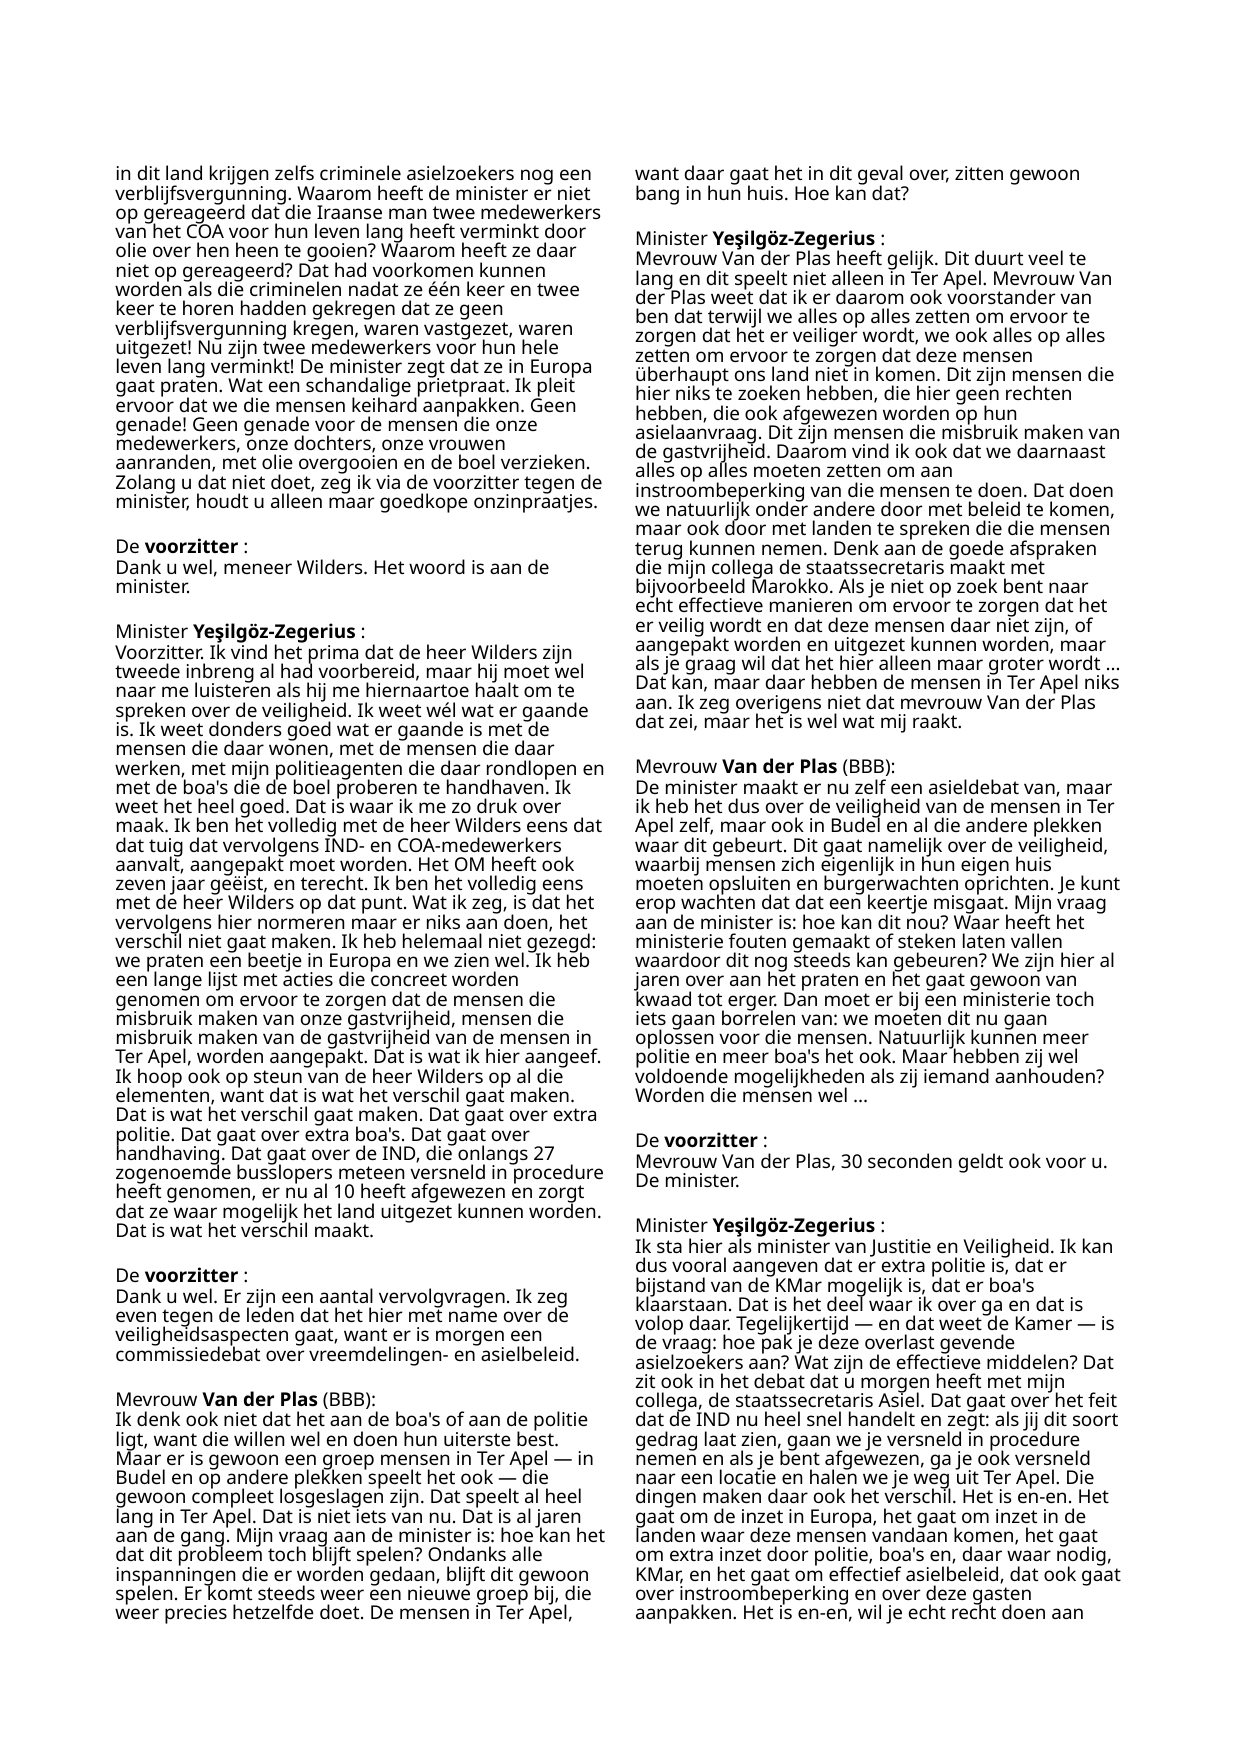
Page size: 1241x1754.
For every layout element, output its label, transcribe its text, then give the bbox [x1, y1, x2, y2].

text Minister Yeşilgöz-Zegerius : [635, 1212, 1125, 1238]
text De voorzitter : [115, 533, 605, 559]
text Mevrouw Van der Plas, 30 seconden geldt ook voor u. De minister. [635, 1153, 1125, 1191]
text Ik sta hier als minister van Justitie en Veiligheid. Ik kan dus vooral aangeven dat er extra politie is, dat er bijstand van de KMar mogelijk is, dat er boa's klaarstaan. Dat is het deel waar ik over ga en dat is volop daar. Tegelijkertijd — en dat weet de Kamer — is de vraag: hoe pak je deze overlast gevende asielzoekers aan? Wat zijn de effectieve middelen? Dat zit ook in het debat dat u morgen heeft met mijn collega, de staatssecretaris Asiel. Dat gaat over het feit dat de IND nu heel snel handelt en zegt: als jij dit soort gedrag laat zien, gaan we je versneld in procedure nemen en als je bent afgewezen, ga je ook versneld naar een locatie en halen we je weg uit Ter Apel. Die dingen maken daar ook het verschil. Het is en-en. Het gaat om de inzet in Europa, het gaat om inzet in de landen waar deze mensen vandaan komen, het gaat om extra inzet door politie, boa's en, daar waar nodig, KMar, en het gaat om effectief asielbeleid, dat ook gaat over instroombeperking en over deze gasten aanpakken. Het is en-en, wil je echt recht doen aan [635, 1238, 1125, 1623]
text in dit land krijgen zelfs criminele asielzoekers nog een verblijfsvergunning. Waarom heeft de minister er niet op gereageerd dat die Iraanse man twee medewerkers van het COA voor hun leven lang heeft verminkt door olie over hen heen te gooien? Waarom heeft ze daar niet op gereageerd? Dat had voorkomen kunnen worden als die criminelen nadat ze één keer en twee keer te horen hadden gekregen dat ze geen verblijfsvergunning kregen, waren vastgezet, waren uitgezet! Nu zijn twee medewerkers voor hun hele leven lang verminkt! De minister zegt dat ze in Europa gaat praten. Wat een schandalige prietpraat. Ik pleit ervoor dat we die mensen keihard aanpakken. Geen genade! Geen genade voor de mensen die onze medewerkers, onze dochters, onze vrouwen aanranden, met olie overgooien en de boel verzieken. Zolang u dat niet doet, zeg ik via de voorzitter tegen de minister, houdt u alleen maar goedkope onzinpraatjes. [115, 165, 605, 512]
text De voorzitter : [635, 1127, 1125, 1153]
text Minister Yeşilgöz-Zegerius : [115, 618, 605, 644]
text Voorzitter. Ik vind het prima dat de heer Wilders zijn tweede inbreng al had voorbereid, maar hij moet wel naar me luisteren als hij me hiernaartoe haalt om te spreken over de veiligheid. Ik weet wél wat er gaande is. Ik weet donders goed wat er gaande is met de mensen die daar wonen, met de mensen die daar werken, met mijn politieagenten die daar rondlopen en met de boa's die de boel proberen te handhaven. Ik weet het heel goed. Dat is waar ik me zo druk over maak. Ik ben het volledig met de heer Wilders eens dat dat tuig dat vervolgens IND- en COA-medewerkers aanvalt, aangepakt moet worden. Het OM heeft ook zeven jaar geëist, en terecht. Ik ben het volledig eens met de heer Wilders op dat punt. Wat ik zeg, is dat het vervolgens hier normeren maar er niks aan doen, het verschil niet gaat maken. Ik heb helemaal niet gezegd: we praten een beetje in Europa en we zien wel. Ik heb een lange lijst met acties die concreet worden genomen om ervoor te zorgen dat de mensen die misbruik maken van onze gastvrijheid, mensen die misbruik maken van de gastvrijheid van de mensen in Ter Apel, worden aangepakt. Dat is wat ik hier aangeef. Ik hoop ook op steun van de heer Wilders op al die elementen, want dat is wat het verschil gaat maken. Dat is wat het verschil gaat maken. Dat gaat over extra politie. Dat gaat over extra boa's. Dat gaat over handhaving. Dat gaat over de IND, die onlangs 27 zogenoemde busslopers meteen versneld in procedure heeft genomen, er nu al 10 heeft afgewezen en zorgt dat ze waar mogelijk het land uitgezet kunnen worden. Dat is wat het verschil maakt. [115, 644, 605, 1241]
text Ik denk ook niet dat het aan de boa's of aan de politie ligt, want die willen wel en doen hun uiterste best. Maar er is gewoon een groep mensen in Ter Apel — in Budel en op andere plekken speelt het ook — die gewoon compleet losgeslagen zijn. Dat speelt al heel lang in Ter Apel. Dat is niet iets van nu. Dat is al jaren aan de gang. Mijn vraag aan de minister is: hoe kan het dat dit probleem toch blijft spelen? Ondanks alle inspanningen die er worden gedaan, blijft dit gewoon spelen. Er komt steeds weer een nieuwe groep bij, die weer precies hetzelfde doet. De mensen in Ter Apel, [115, 1411, 605, 1623]
text Minister Yeşilgöz-Zegerius : [635, 225, 1125, 250]
text De voorzitter : [115, 1262, 605, 1288]
text Mevrouw Van der Plas (BBB): [635, 753, 1125, 779]
text want daar gaat het in dit geval over, zitten gewoon bang in hun huis. Hoe kan dat? [635, 165, 1125, 204]
text Mevrouw Van der Plas (BBB): [115, 1386, 605, 1411]
text Dank u wel. Er zijn een aantal vervolgvragen. Ik zeg even tegen de leden dat het hier met name over de veiligheidsaspecten gaat, want er is morgen een commissiedebat over vreemdelingen- en asielbeleid. [115, 1288, 605, 1365]
text De minister maakt er nu zelf een asieldebat van, maar ik heb het dus over de veiligheid van de mensen in Ter Apel zelf, maar ook in Budel en al die andere plekken waar dit gebeurt. Dit gaat namelijk over de veiligheid, waarbij mensen zich eigenlijk in hun eigen huis moeten opsluiten en burgerwachten oprichten. Je kunt erop wachten dat dat een keertje misgaat. Mijn vraag aan de minister is: hoe kan dit nou? Waar heeft het ministerie fouten gemaakt of steken laten vallen waardoor dit nog steeds kan gebeuren? We zijn hier al jaren over aan het praten en het gaat gewoon van kwaad tot erger. Dan moet er bij een ministerie toch iets gaan borrelen van: we moeten dit nu gaan oplossen voor die mensen. Natuurlijk kunnen meer politie en meer boa's het ook. Maar hebben zij wel voldoende mogelijkheden als zij iemand aanhouden? Worden die mensen wel ... [635, 779, 1125, 1106]
text Mevrouw Van der Plas heeft gelijk. Dit duurt veel te lang en dit speelt niet alleen in Ter Apel. Mevrouw Van der Plas weet dat ik er daarom ook voorstander van ben dat terwijl we alles op alles zetten om ervoor te zorgen dat het er veiliger wordt, we ook alles op alles zetten om ervoor te zorgen dat deze mensen überhaupt ons land niet in komen. Dit zijn mensen die hier niks te zoeken hebben, die hier geen rechten hebben, die ook afgewezen worden op hun asielaanvraag. Dit zijn mensen die misbruik maken van de gastvrijheid. Daarom vind ik ook dat we daarnaast alles op alles moeten zetten om aan instroombeperking van die mensen te doen. Dat doen we natuurlijk onder andere door met beleid te komen, maar ook door met landen te spreken die die mensen terug kunnen nemen. Denk aan de goede afspraken die mijn collega de staatssecretaris maakt met bijvoorbeeld Marokko. Als je niet op zoek bent naar echt effectieve manieren om ervoor te zorgen dat het er veilig wordt en dat deze mensen daar niet zijn, of aangepakt worden en uitgezet kunnen worden, maar als je graag wil dat het hier alleen maar groter wordt … Dat kan, maar daar hebben de mensen in Ter Apel niks aan. Ik zeg overigens niet dat mevrouw Van der Plas dat zei, maar het is wel wat mij raakt. [635, 250, 1125, 732]
text Dank u wel, meneer Wilders. Het woord is aan de minister. [115, 559, 605, 597]
